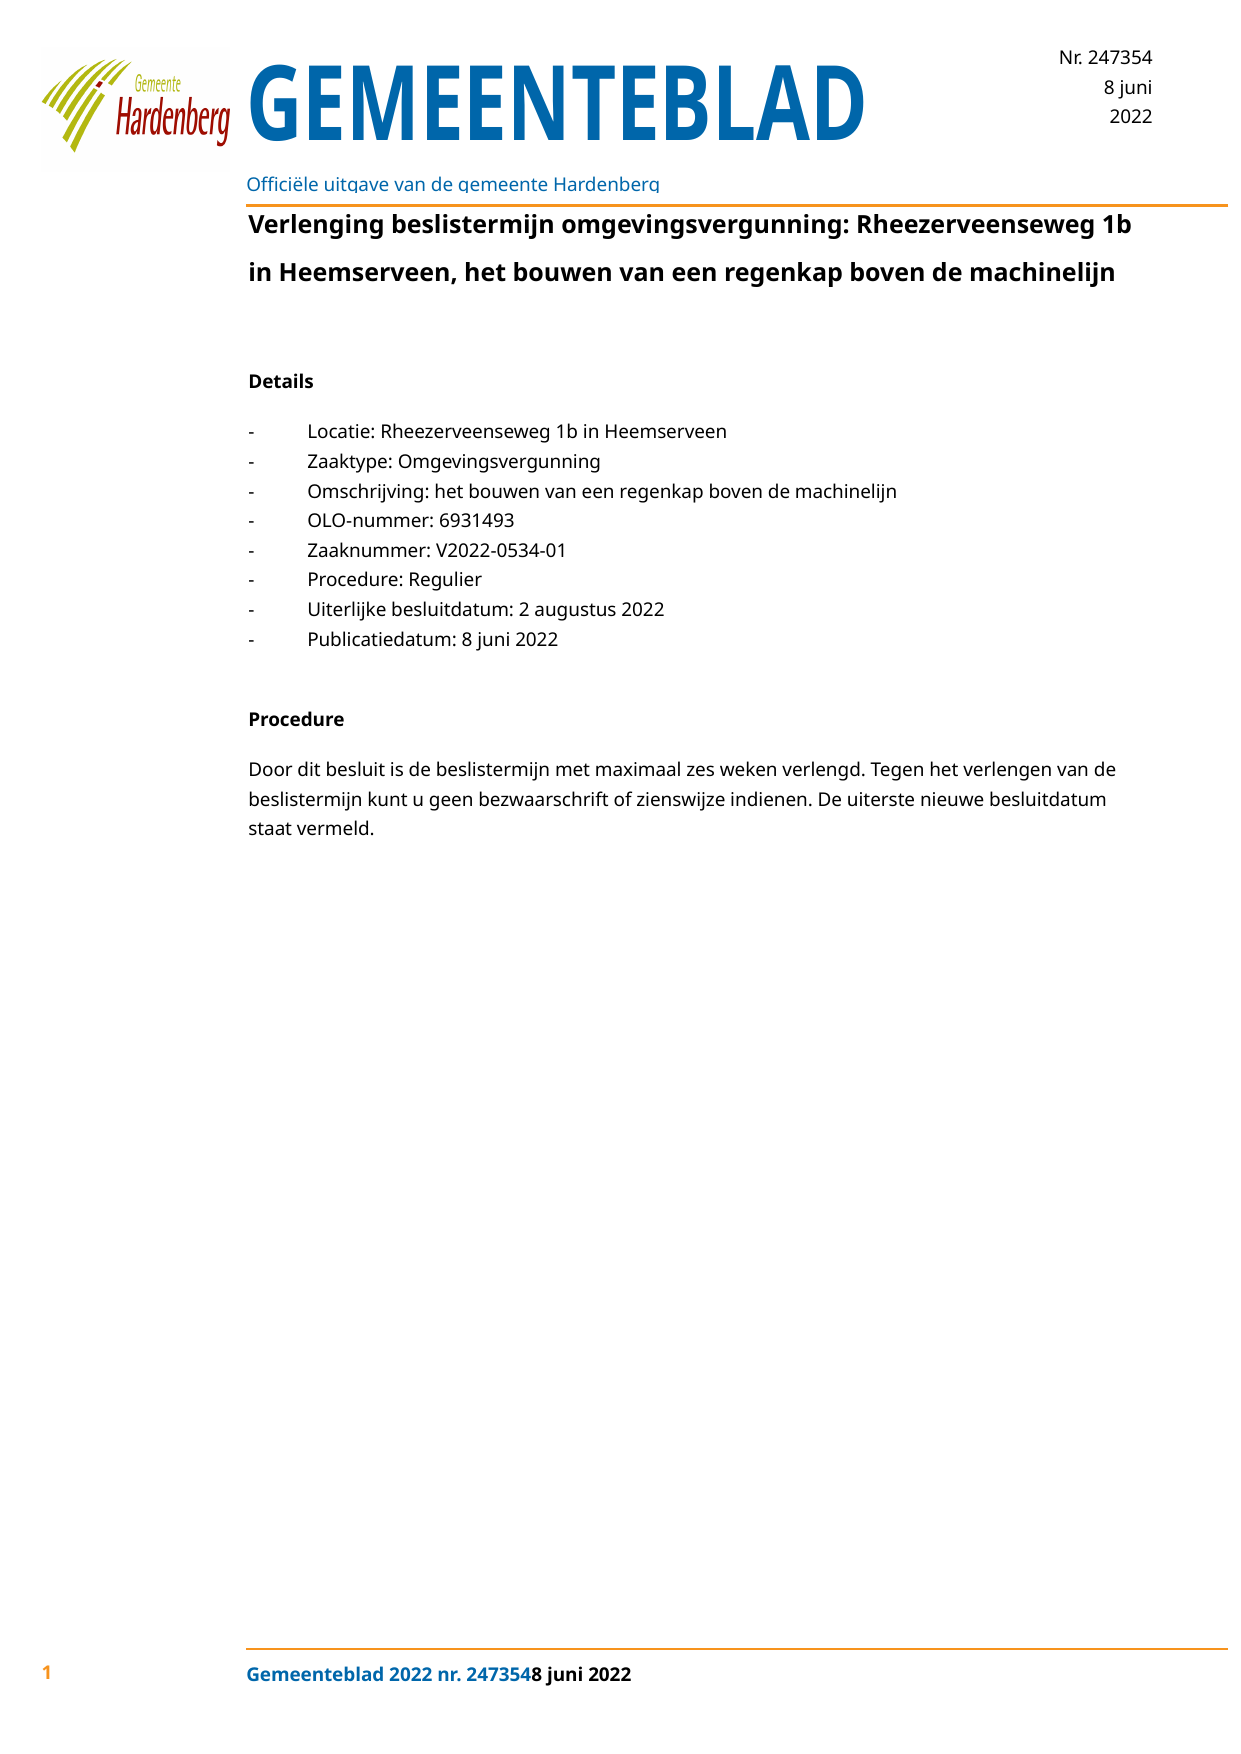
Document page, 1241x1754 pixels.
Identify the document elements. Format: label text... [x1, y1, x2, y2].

list Procedure: Regulier [248, 567, 1152, 592]
list Omschrijving: het bouwen van een regenkap boven de machinelijn [248, 478, 1152, 504]
list Publicatiedatum: 8 juni 2022 [248, 626, 1152, 652]
picture [41, 47, 231, 172]
text Details [248, 368, 1152, 394]
list Uiterlijke besluitdatum: 2 augustus 2022 [248, 596, 1152, 622]
list Locatie: Rheezerveenseweg 1b in Heemserveen [248, 419, 1152, 444]
list Zaaknummer: V2022-0534-01 [248, 537, 1152, 563]
list OLO-nummer: 6931493 [248, 507, 1152, 533]
text Door dit besluit is de beslistermijn met maximaal zes weken verlengd. Tegen het verlengen van de beslistermijn kunt u geen bezwaarschrift of zienswijze indienen. De uiterste nieuwe besluitdatum staat vermeld. [248, 756, 1152, 841]
list Zaaktype: Omgevingsvergunning [248, 448, 1152, 474]
text Procedure [248, 706, 1152, 732]
text Verlenging beslistermijn omgevingsvergunning: Rheezerveenseweg 1b in Heemserveen, het bouwen van een regenkap boven de machinelijn [248, 207, 1152, 288]
